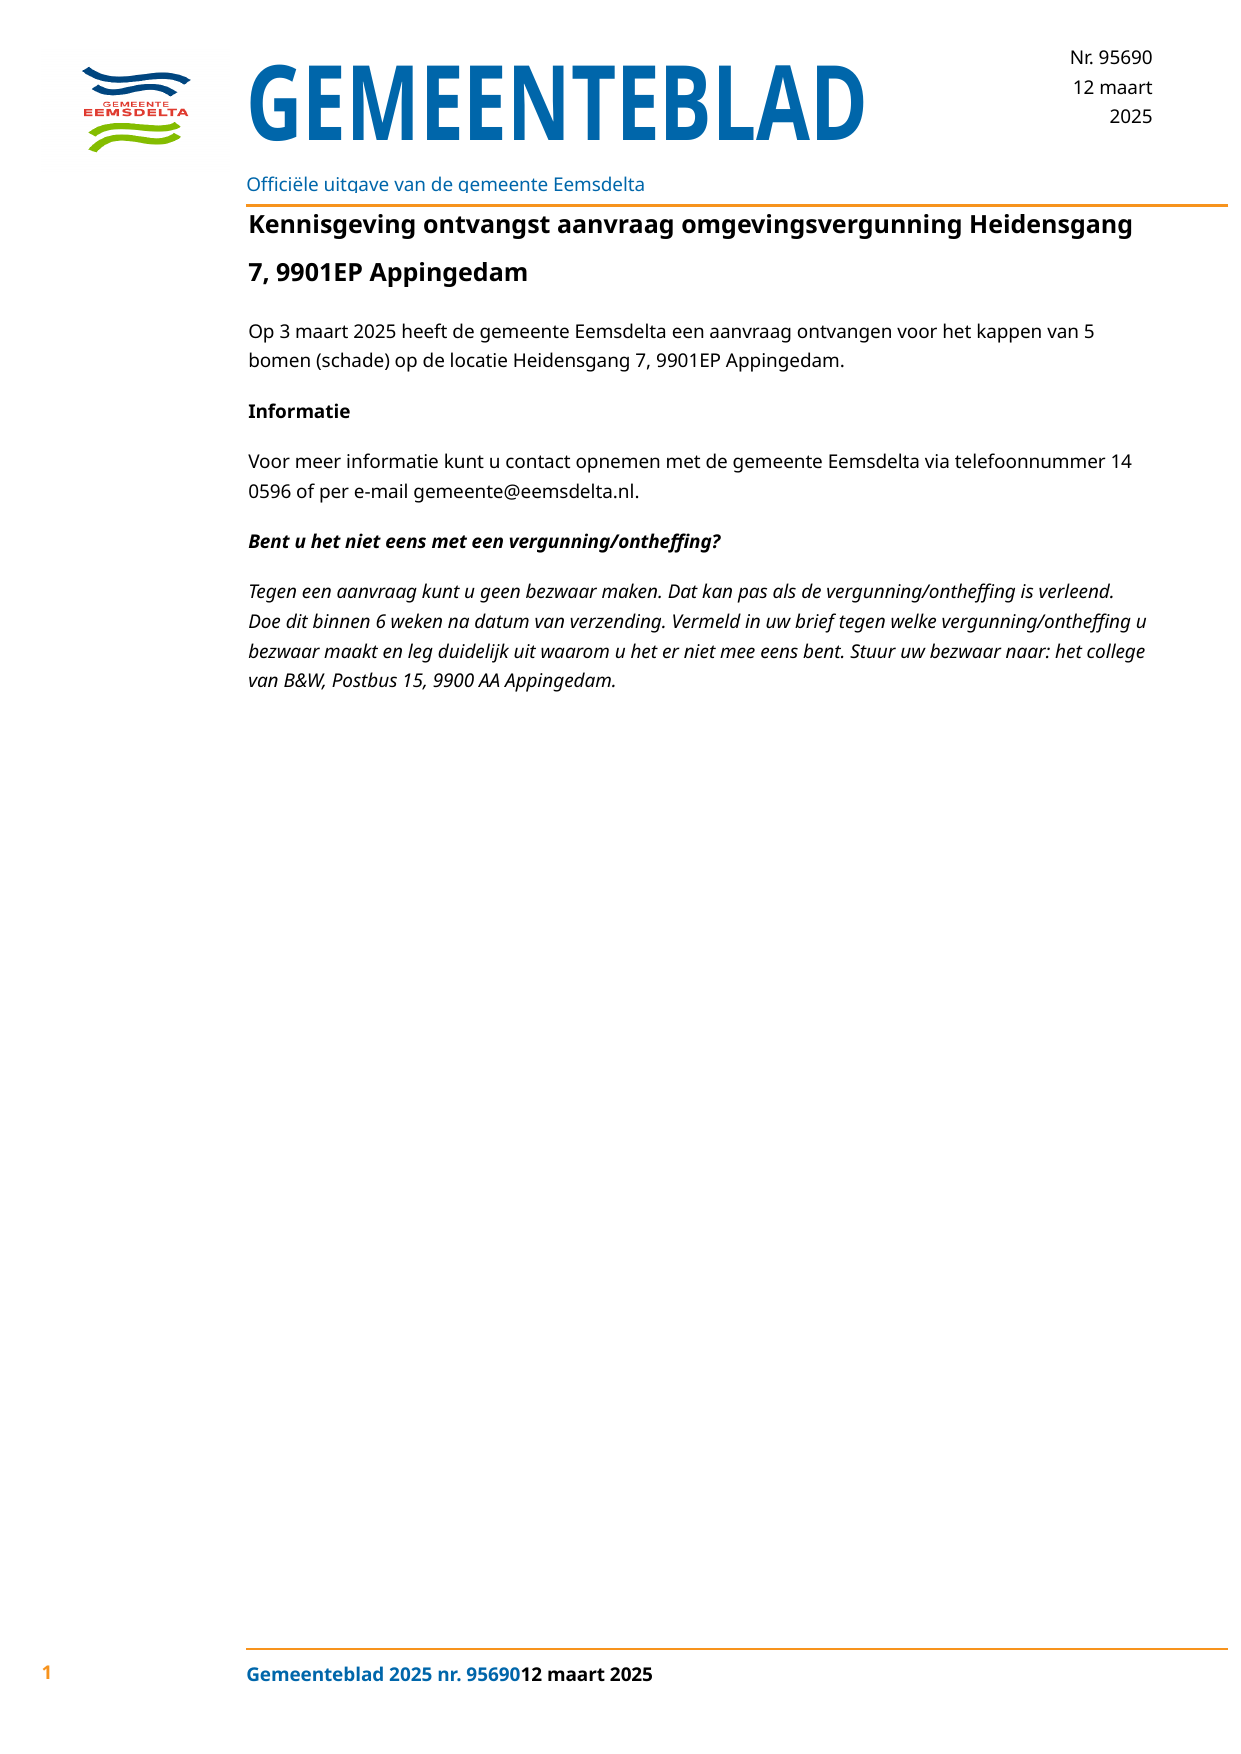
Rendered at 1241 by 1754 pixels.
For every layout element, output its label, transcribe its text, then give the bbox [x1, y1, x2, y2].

text Tegen een aanvraag kunt u geen bezwaar maken. Dat kan pas als de vergunning/ontheffing is verleend. Doe dit binnen 6 weken na datum van verzending. Vermeld in uw brief tegen welke vergunning/ontheffing u bezwaar maakt en leg duidelijk uit waarom u het er niet mee eens bent. Stuur uw bezwaar naar: het college van B&W, Postbus 15, 9900 AA Appingedam. [248, 579, 1152, 693]
text Op 3 maart 2025 heeft de gemeente Eemsdelta een aanvraag ontvangen voor het kappen van 5 bomen (schade) op de locatie Heidensgang 7, 9901EP Appingedam. [248, 318, 1152, 373]
picture [41, 47, 231, 172]
text Voor meer informatie kunt u contact opnemen met de gemeente Eemsdelta via telefoonnummer 14 0596 of per e-mail gemeente@eemsdelta.nl. [248, 448, 1152, 504]
text Kennisgeving ontvangst aanvraag omgevingsvergunning Heidensgang 7, 9901EP Appingedam [248, 207, 1152, 288]
text Informatie [248, 398, 1152, 424]
text Bent u het niet eens met een vergunning/ontheffing? [248, 528, 1152, 554]
